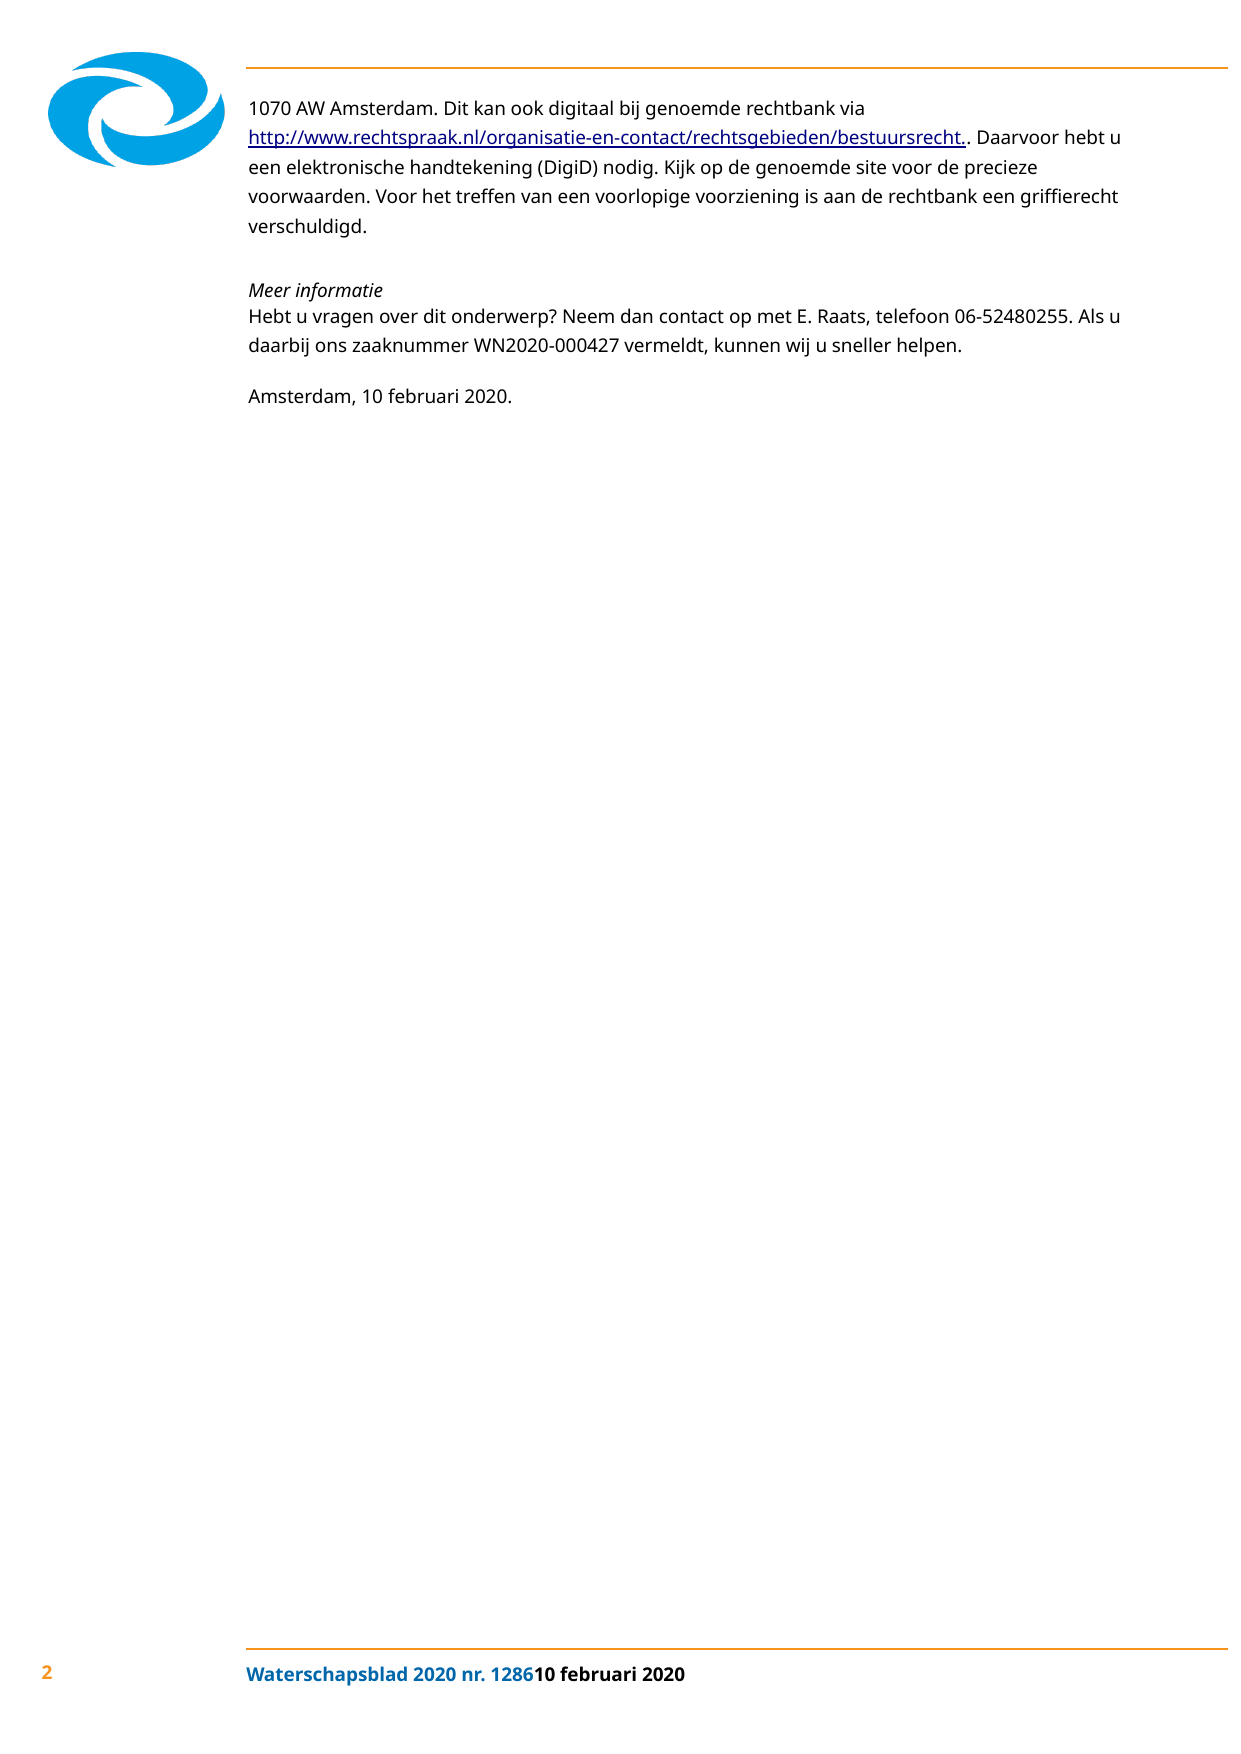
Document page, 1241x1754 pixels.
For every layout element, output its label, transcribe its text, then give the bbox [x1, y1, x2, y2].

text Hebt u vragen over dit onderwerp? Neem dan contact op met E. Raats, telefoon 06-52480255. Als u daarbij ons zaaknummer WN2020-000427 vermeldt, kunnen wij u sneller helpen. [248, 303, 1152, 358]
text Amsterdam, 10 februari 2020. [248, 383, 1152, 408]
picture [41, 47, 231, 172]
text Meer informatie [248, 277, 1152, 303]
text 1070 AW Amsterdam. Dit kan ook digitaal bij genoemde rechtbank via http://www.rechtspraak.nl/organisatie-en-contact/rechtsgebieden/bestuursrecht.. Daarvoor hebt u een elektronische handtekening (DigiD) nodig. Kijk op de genoemde site voor de precieze voorwaarden. Voor het treffen van een voorlopige voorziening is aan de rechtbank een griffierecht verschuldigd. [248, 95, 1152, 239]
